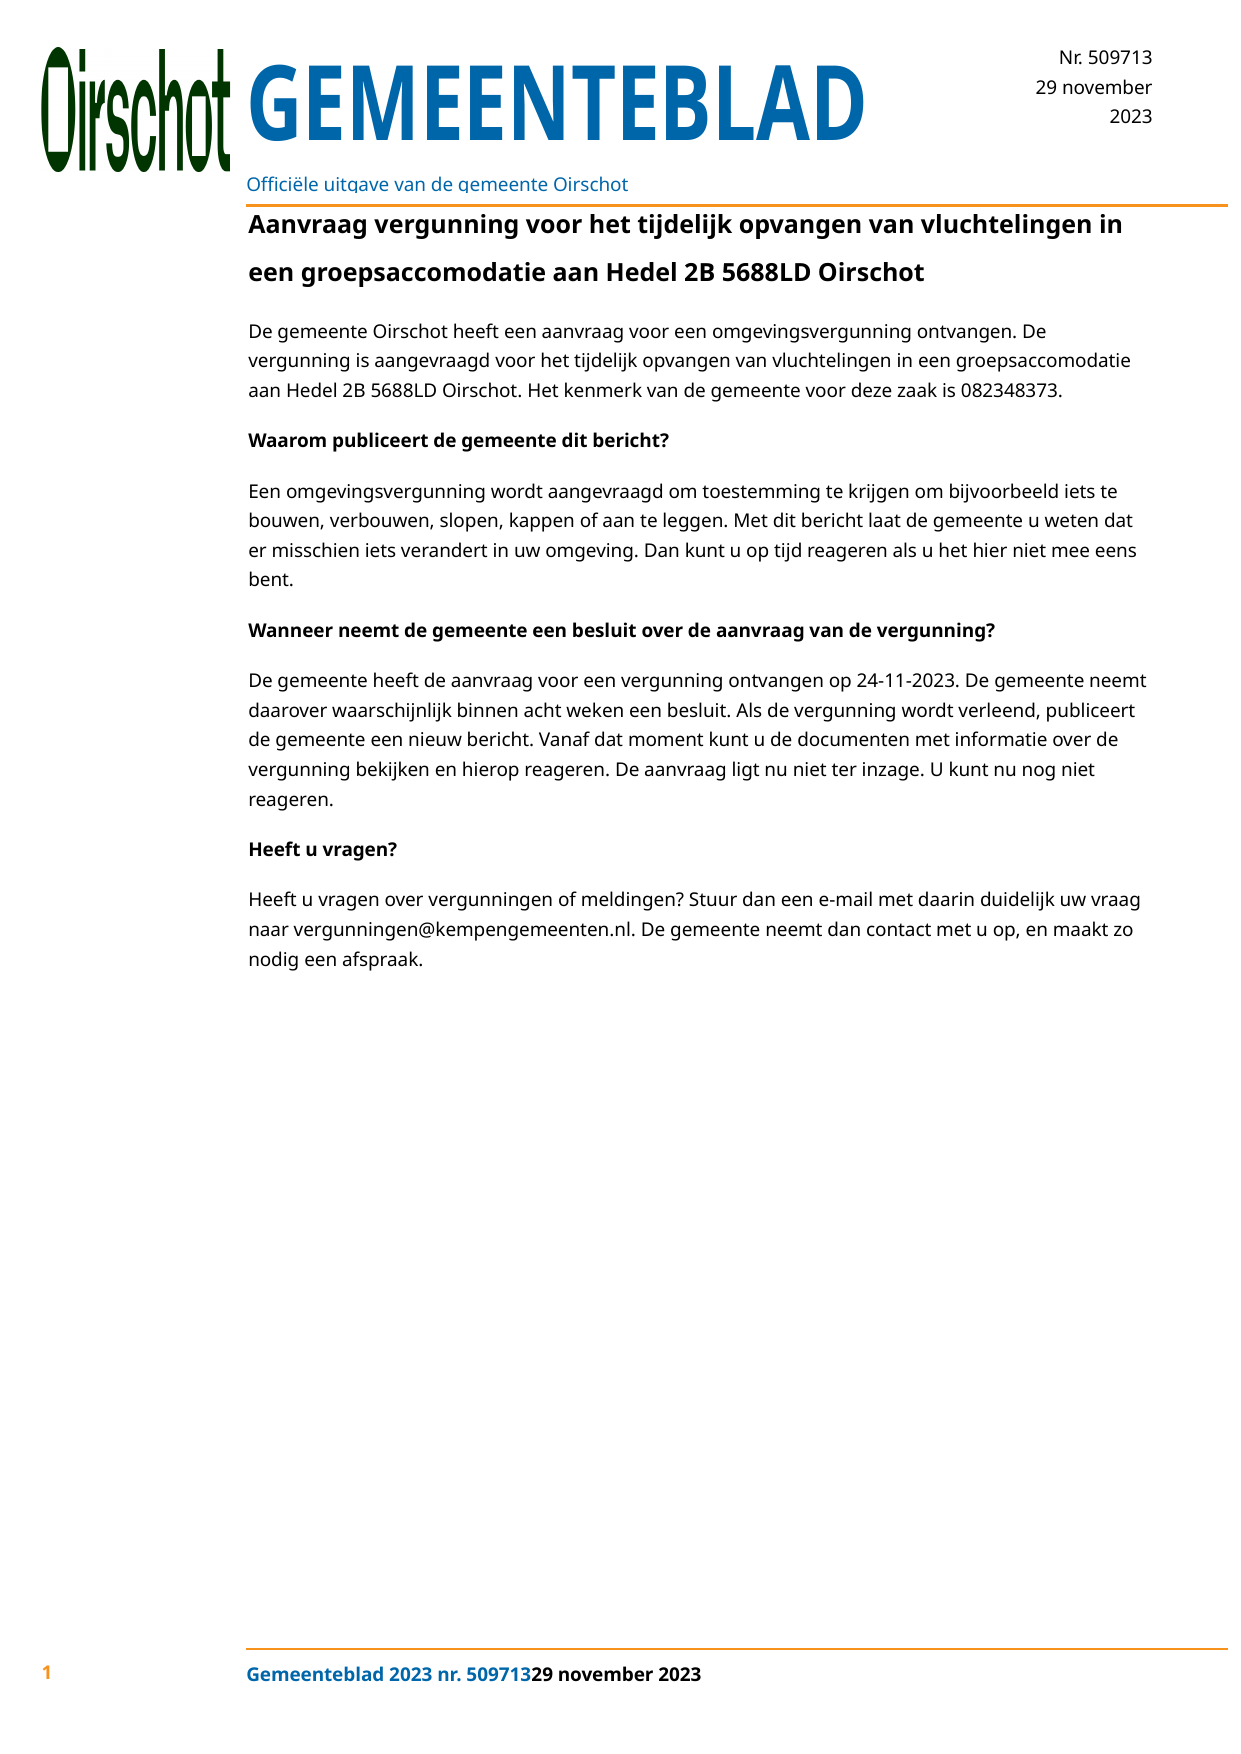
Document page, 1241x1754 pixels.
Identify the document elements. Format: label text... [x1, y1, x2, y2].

text Heeft u vragen? [248, 836, 1152, 862]
text Een omgevingsvergunning wordt aangevraagd om toestemming te krijgen om bijvoorbeeld iets te bouwen, verbouwen, slopen, kappen of aan te leggen. Met dit bericht laat de gemeente u weten dat er misschien iets verandert in uw omgeving. Dan kunt u op tijd reageren als u het hier niet mee eens bent. [248, 478, 1152, 592]
text De gemeente heeft de aanvraag voor een vergunning ontvangen op 24-11-2023. De gemeente neemt daarover waarschijnlijk binnen acht weken een besluit. Als de vergunning wordt verleend, publiceert de gemeente een nieuw bericht. Vanaf dat moment kunt u de documenten met informatie over de vergunning bekijken en hierop reageren. De aanvraag ligt nu niet ter inzage. U kunt nu nog niet reageren. [248, 667, 1152, 812]
text Aanvraag vergunning voor het tijdelijk opvangen van vluchtelingen in een groepsaccomodatie aan Hedel 2B 5688LD Oirschot [248, 207, 1152, 288]
text Waarom publiceert de gemeente dit bericht? [248, 427, 1152, 453]
text De gemeente Oirschot heeft een aanvraag voor een omgevingsvergunning ontvangen. De vergunning is aangevraagd voor het tijdelijk opvangen van vluchtelingen in een groepsaccomodatie aan Hedel 2B 5688LD Oirschot. Het kenmerk van de gemeente voor deze zaak is 082348373. [248, 318, 1152, 403]
text Heeft u vragen over vergunningen of meldingen? Stuur dan een e-mail met daarin duidelijk uw vraag naar vergunningen@kempengemeenten.nl. De gemeente neemt dan contact met u op, en maakt zo nodig een afspraak. [248, 887, 1152, 972]
text Wanneer neemt de gemeente een besluit over de aanvraag van de vergunning? [248, 617, 1152, 643]
picture [41, 47, 231, 172]
